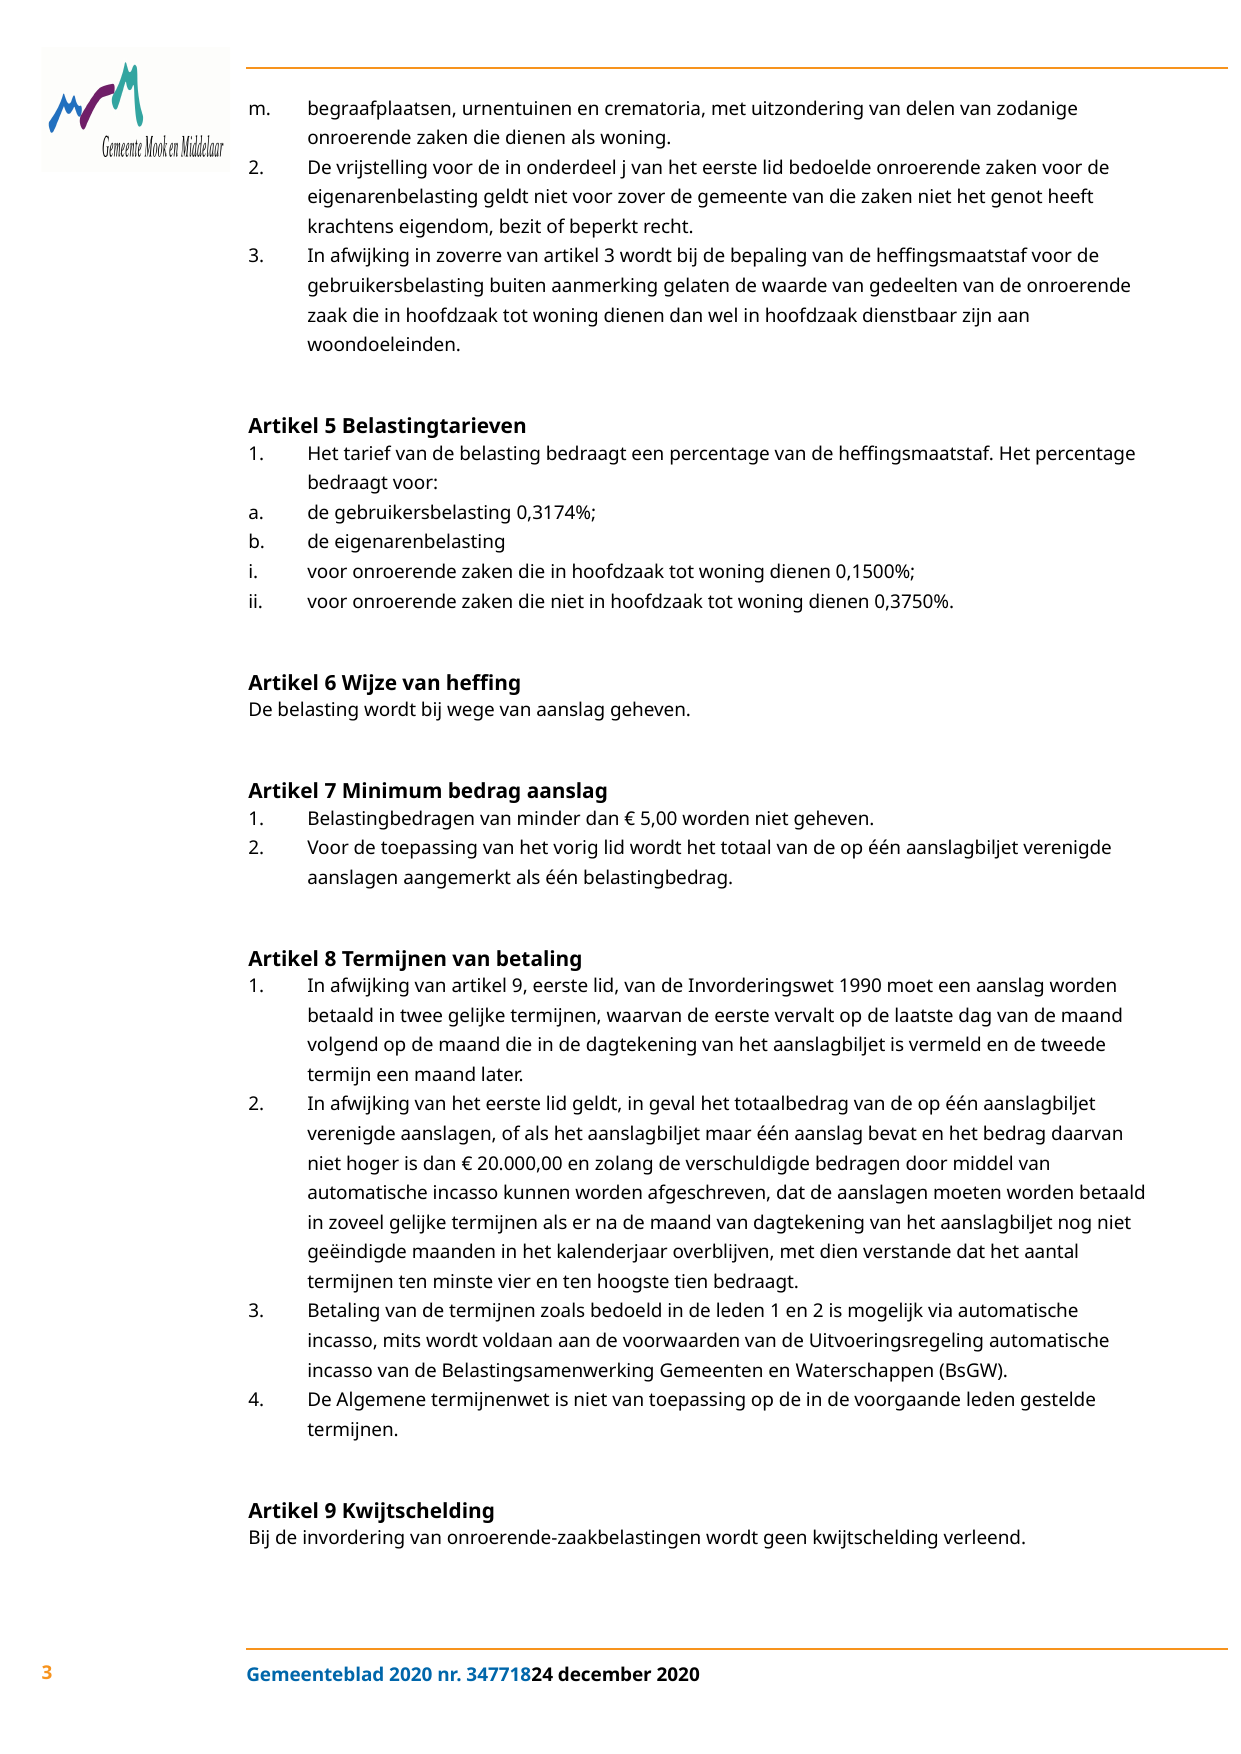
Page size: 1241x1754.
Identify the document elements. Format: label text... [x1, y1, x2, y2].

list begraafplaatsen, urnentuinen en crematoria, met uitzondering van delen van zodanige onroerende zaken die dienen als woning. [248, 95, 1152, 150]
text De belasting wordt bij wege van aanslag geheven. [248, 696, 1152, 722]
text Artikel 7 Minimum bedrag aanslag [248, 776, 1152, 805]
list De vrijstelling voor de in onderdeel j van het eerste lid bedoelde onroerende zaken voor de eigenarenbelasting geldt niet voor zover de gemeente van die zaken niet het genot heeft krachtens eigendom, bezit of beperkt recht. [248, 154, 1152, 239]
text Bij de invordering van onroerende-zaakbelastingen wordt geen kwijtschelding verleend. [248, 1524, 1152, 1550]
list Betaling van de termijnen zoals bedoeld in de leden 1 en 2 is mogelijk via automatische incasso, mits wordt voldaan aan de voorwaarden van de Uitvoeringsregeling automatische incasso van de Belastingsamenwerking Gemeenten en Waterschappen (BsGW). [248, 1298, 1152, 1383]
list Voor de toepassing van het vorig lid wordt het totaal van de op één aanslagbiljet verenigde aanslagen aangemerkt als één belastingbedrag. [248, 834, 1152, 889]
list In afwijking in zoverre van artikel 3 wordt bij de bepaling van de heffingsmaatstaf voor de gebruikersbelasting buiten aanmerking gelaten de waarde van gedeelten van de onroerende zaak die in hoofdzaak tot woning dienen dan wel in hoofdzaak dienstbaar zijn aan woondoeleinden. [248, 243, 1152, 357]
text Artikel 6 Wijze van heffing [248, 668, 1152, 696]
list de gebruikersbelasting 0,3174%; [248, 499, 1152, 525]
list In afwijking van artikel 9, eerste lid, van de Invorderingswet 1990 moet een aanslag worden betaald in twee gelijke termijnen, waarvan de eerste vervalt op de laatste dag van de maand volgend op de maand die in de dagtekening van het aanslagbiljet is vermeld en de tweede termijn een maand later. [248, 972, 1152, 1087]
list Het tarief van de belasting bedraagt een percentage van de heffingsmaatstaf. Het percentage bedraagt voor: [248, 440, 1152, 495]
text Artikel 9 Kwijtschelding [248, 1496, 1152, 1524]
text Artikel 5 Belastingtarieven [248, 411, 1152, 440]
picture [41, 47, 231, 172]
list voor onroerende zaken die niet in hoofdzaak tot woning dienen 0,3750%. [248, 588, 1152, 613]
list voor onroerende zaken die in hoofdzaak tot woning dienen 0,1500%; [248, 558, 1152, 584]
list Belastingbedragen van minder dan € 5,00 worden niet geheven. [248, 805, 1152, 830]
list de eigenarenbelasting [248, 529, 1152, 554]
list In afwijking van het eerste lid geldt, in geval het totaalbedrag van de op één aanslagbiljet verenigde aanslagen, of als het aanslagbiljet maar één aanslag bevat en het bedrag daarvan niet hoger is dan € 20.000,00 en zolang de verschuldigde bedragen door middel van automatische incasso kunnen worden afgeschreven, dat de aanslagen moeten worden betaald in zoveel gelijke termijnen als er na de maand van dagtekening van het aanslagbiljet nog niet geëindigde maanden in het kalenderjaar overblijven, met dien verstande dat het aantal termijnen ten minste vier en ten hoogste tien bedraagt. [248, 1091, 1152, 1294]
list De Algemene termijnenwet is niet van toepassing op de in de voorgaande leden gestelde termijnen. [248, 1386, 1152, 1442]
text Artikel 8 Termijnen van betaling [248, 944, 1152, 972]
